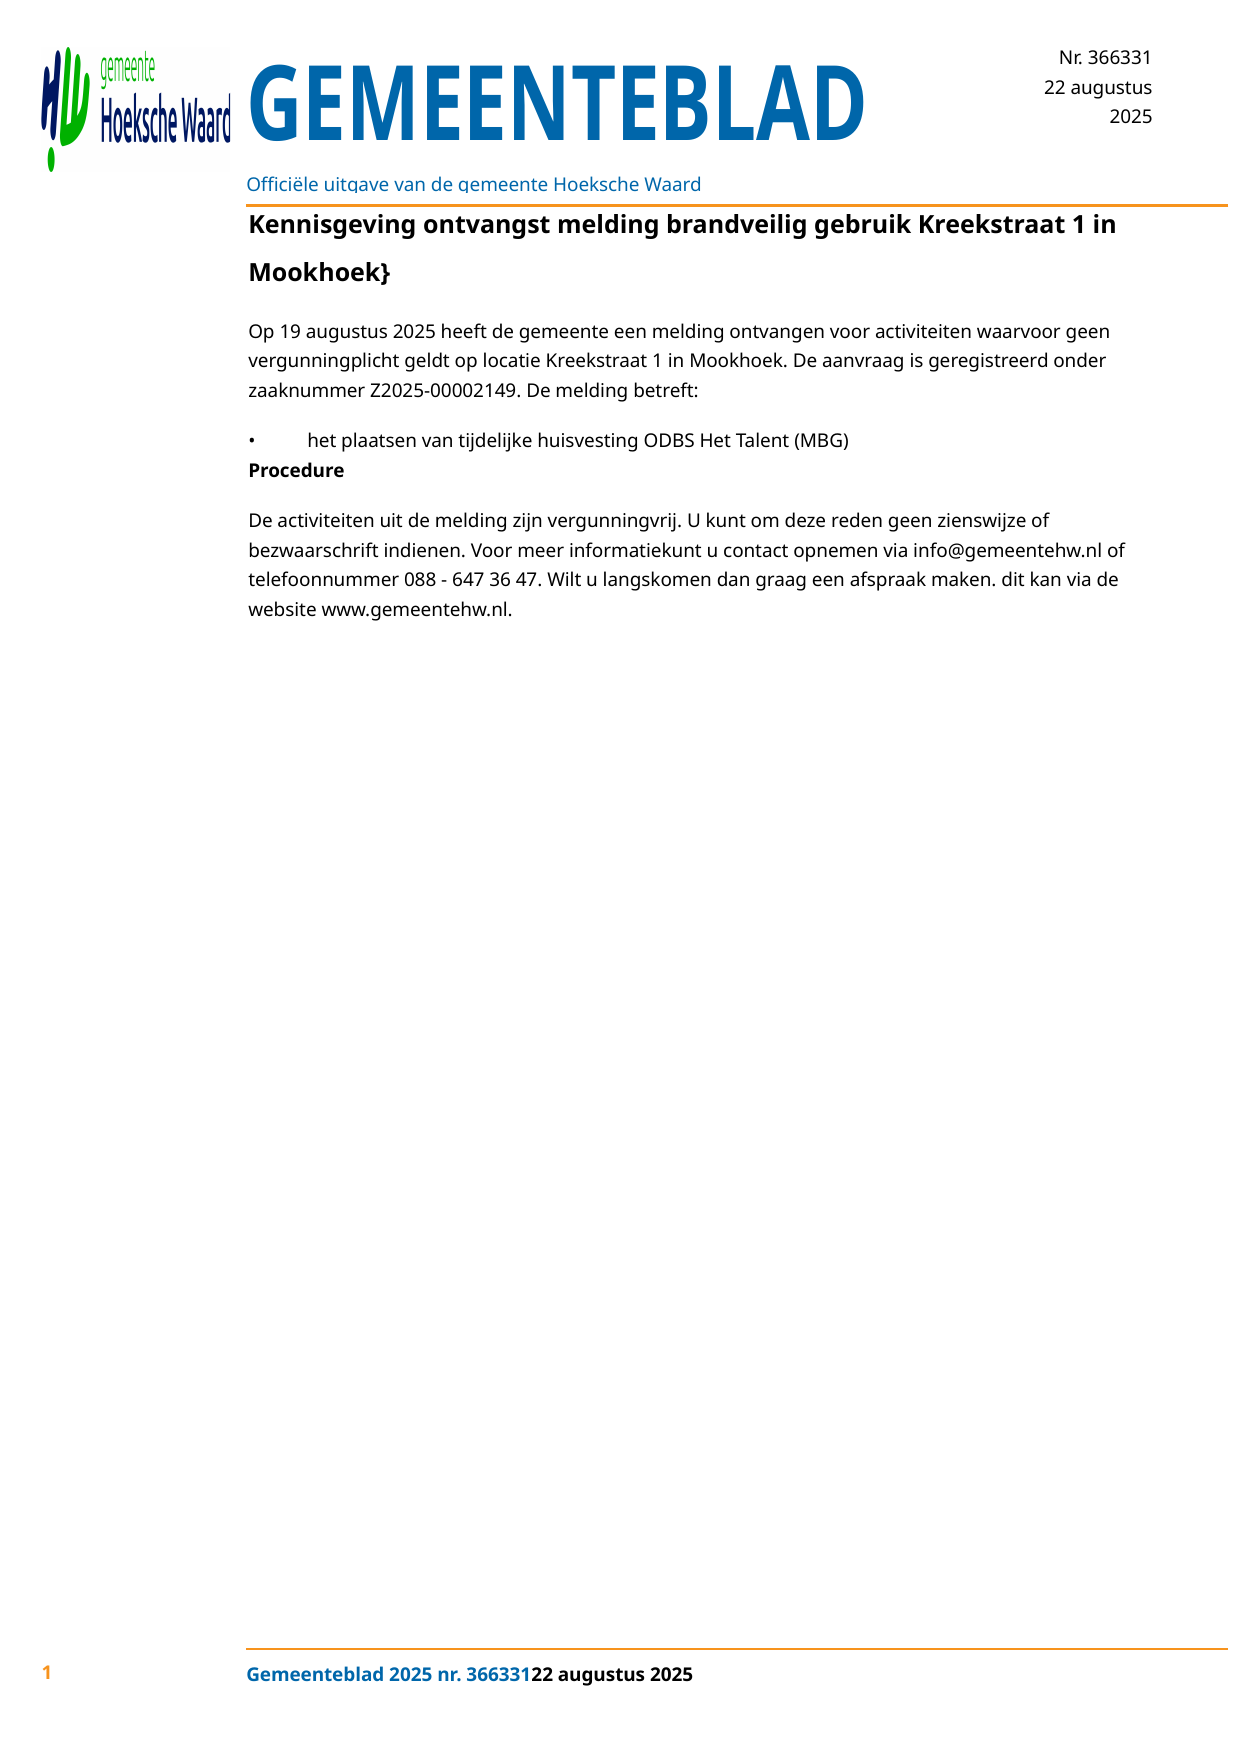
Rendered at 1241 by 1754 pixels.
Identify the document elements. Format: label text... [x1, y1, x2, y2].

text De activiteiten uit de melding zijn vergunningvrij. U kunt om deze reden geen zienswijze of bezwaarschrift indienen. Voor meer informatiekunt u contact opnemen via info@gemeentehw.nl of telefoonnummer 088 - 647 36 47. Wilt u langskomen dan graag een afspraak maken. dit kan via de website www.gemeentehw.nl. [248, 507, 1152, 622]
list het plaatsen van tijdelijke huisvesting ODBS Het Talent (MBG) [248, 427, 1152, 453]
text Procedure [248, 457, 1152, 483]
picture [41, 47, 231, 172]
text Op 19 augustus 2025 heeft de gemeente een melding ontvangen voor activiteiten waarvoor geen vergunningplicht geldt op locatie Kreekstraat 1 in Mookhoek. De aanvraag is geregistreerd onder zaaknummer Z2025-00002149. De melding betreft: [248, 318, 1152, 403]
text Kennisgeving ontvangst melding brandveilig gebruik Kreekstraat 1 in Mookhoek} [248, 207, 1152, 288]
